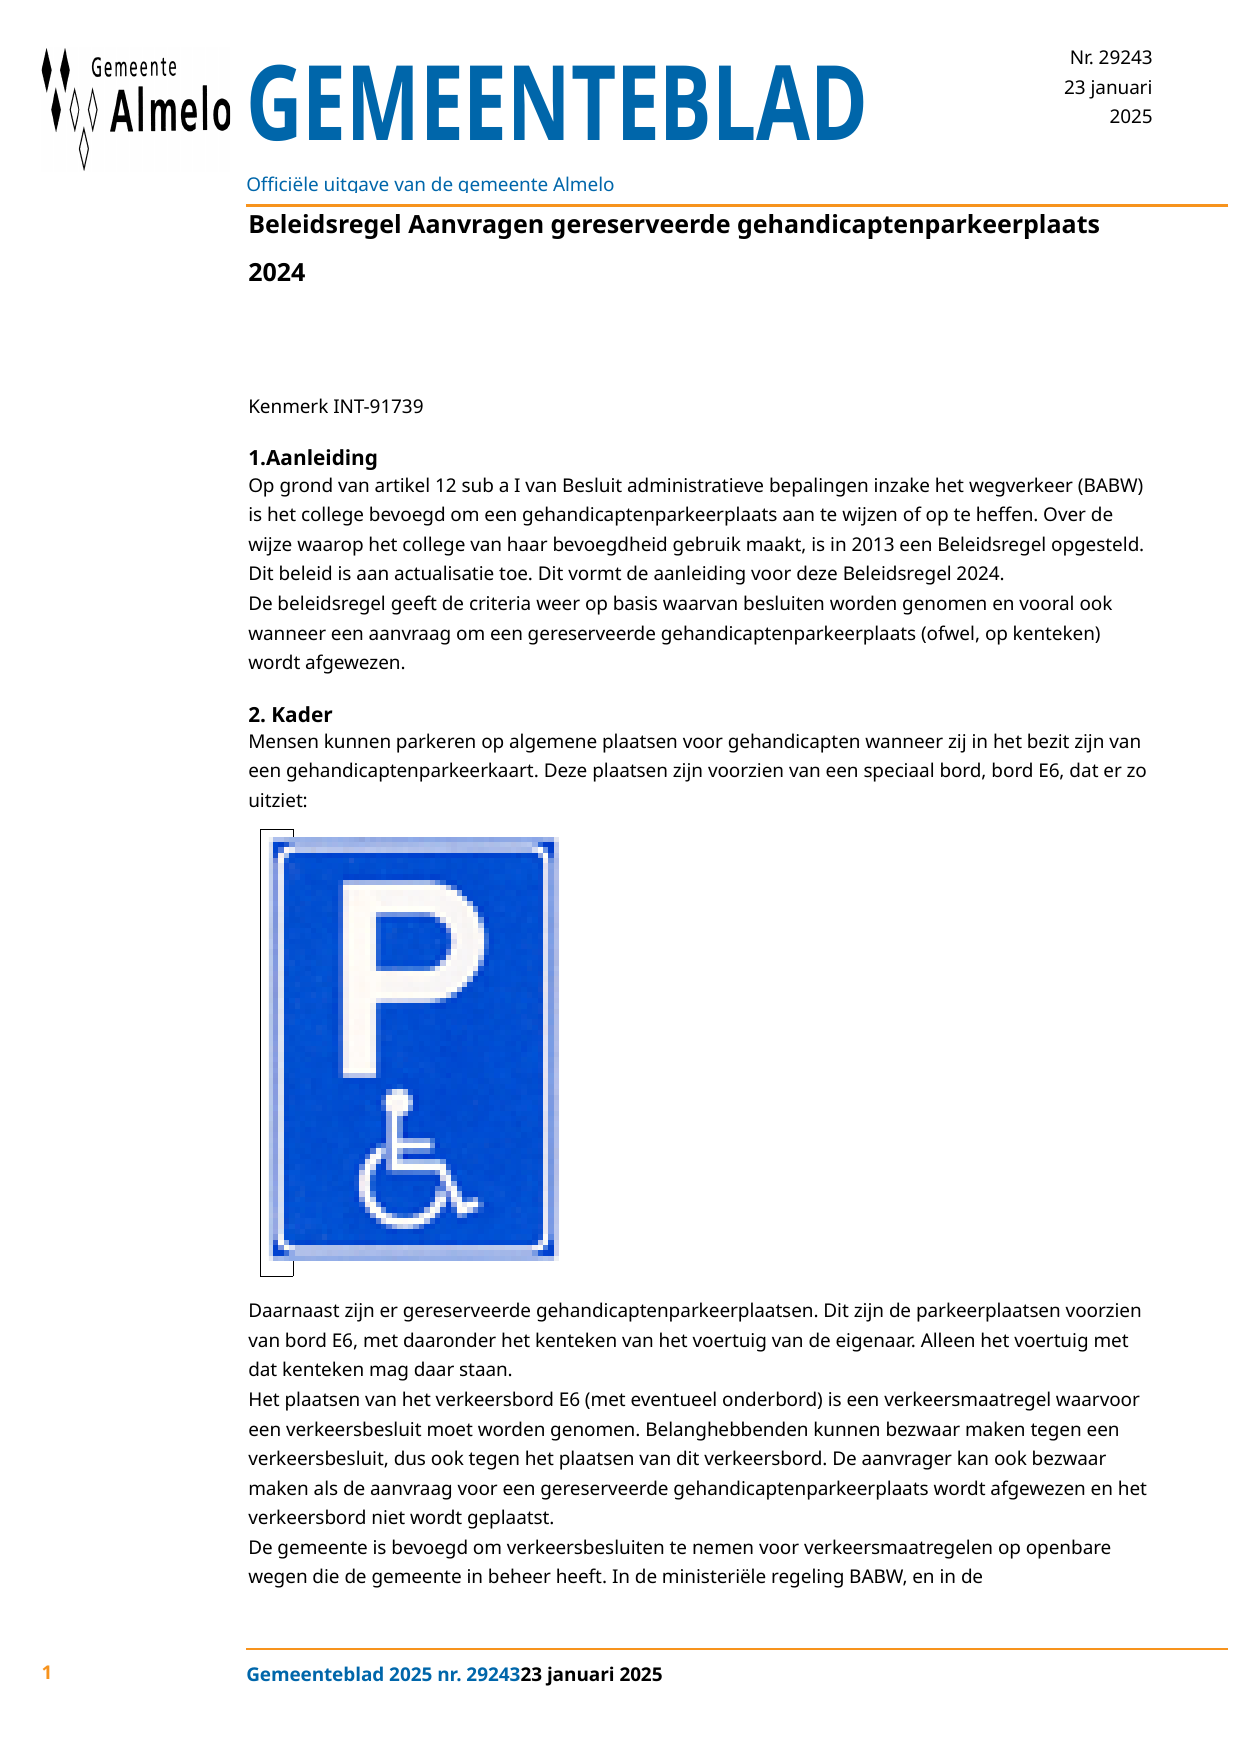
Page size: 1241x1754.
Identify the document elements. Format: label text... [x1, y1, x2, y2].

text Op grond van artikel 12 sub a I van Besluit administratieve bepalingen inzake het wegverkeer (BABW) is het college bevoegd om een gehandicaptenparkeerplaats aan te wijzen of op te heffen. Over de wijze waarop het college van haar bevoegdheid gebruik maakt, is in 2013 een Beleidsregel opgesteld. Dit beleid is aan actualisatie toe. Dit vormt de aanleiding voor deze Beleidsregel 2024. [248, 472, 1152, 586]
text De beleidsregel geeft de criteria weer op basis waarvan besluiten worden genomen en vooral ook wanneer een aanvraag om een gereserveerde gehandicaptenparkeerplaats (ofwel, op kenteken) wordt afgewezen. [248, 590, 1152, 675]
text Beleidsregel Aanvragen gereserveerde gehandicaptenparkeerplaats 2024 [248, 207, 1152, 288]
text Mensen kunnen parkeren op algemene plaatsen voor gehandicapten wanneer zij in het bezit zijn van een gehandicaptenparkeerkaart. Deze plaatsen zijn voorzien van een speciaal bord, bord E6, dat er zo uitziet: [248, 728, 1152, 813]
text Het plaatsen van het verkeersbord E6 (met eventueel onderbord) is een verkeersmaatregel waarvoor een verkeersbesluit moet worden genomen. Belanghebbenden kunnen bezwaar maken tegen een verkeersbesluit, dus ook tegen het plaatsen van dit verkeersbord. De aanvrager kan ook bezwaar maken als de aanvraag voor een gereserveerde gehandicaptenparkeerplaats wordt afgewezen en het verkeersbord niet wordt geplaatst. [248, 1386, 1152, 1530]
picture [41, 47, 231, 172]
text Daarnaast zijn er gereserveerde gehandicaptenparkeerplaatsen. Dit zijn de parkeerplaatsen voorzien van bord E6, met daaronder het kenteken van het voertuig van de eigenaar. Alleen het voertuig met dat kenteken mag daar staan. [248, 1297, 1152, 1382]
text 1.Aanleiding [248, 443, 1152, 472]
picture [268, 837, 565, 1267]
text 2. Kader [248, 700, 1152, 728]
text De gemeente is bevoegd om verkeersbesluiten te nemen voor verkeersmaatregelen op openbare wegen die de gemeente in beheer heeft. In de ministeriële regeling BABW, en in de [248, 1534, 1152, 1589]
text Kenmerk INT-91739 [248, 393, 1152, 419]
